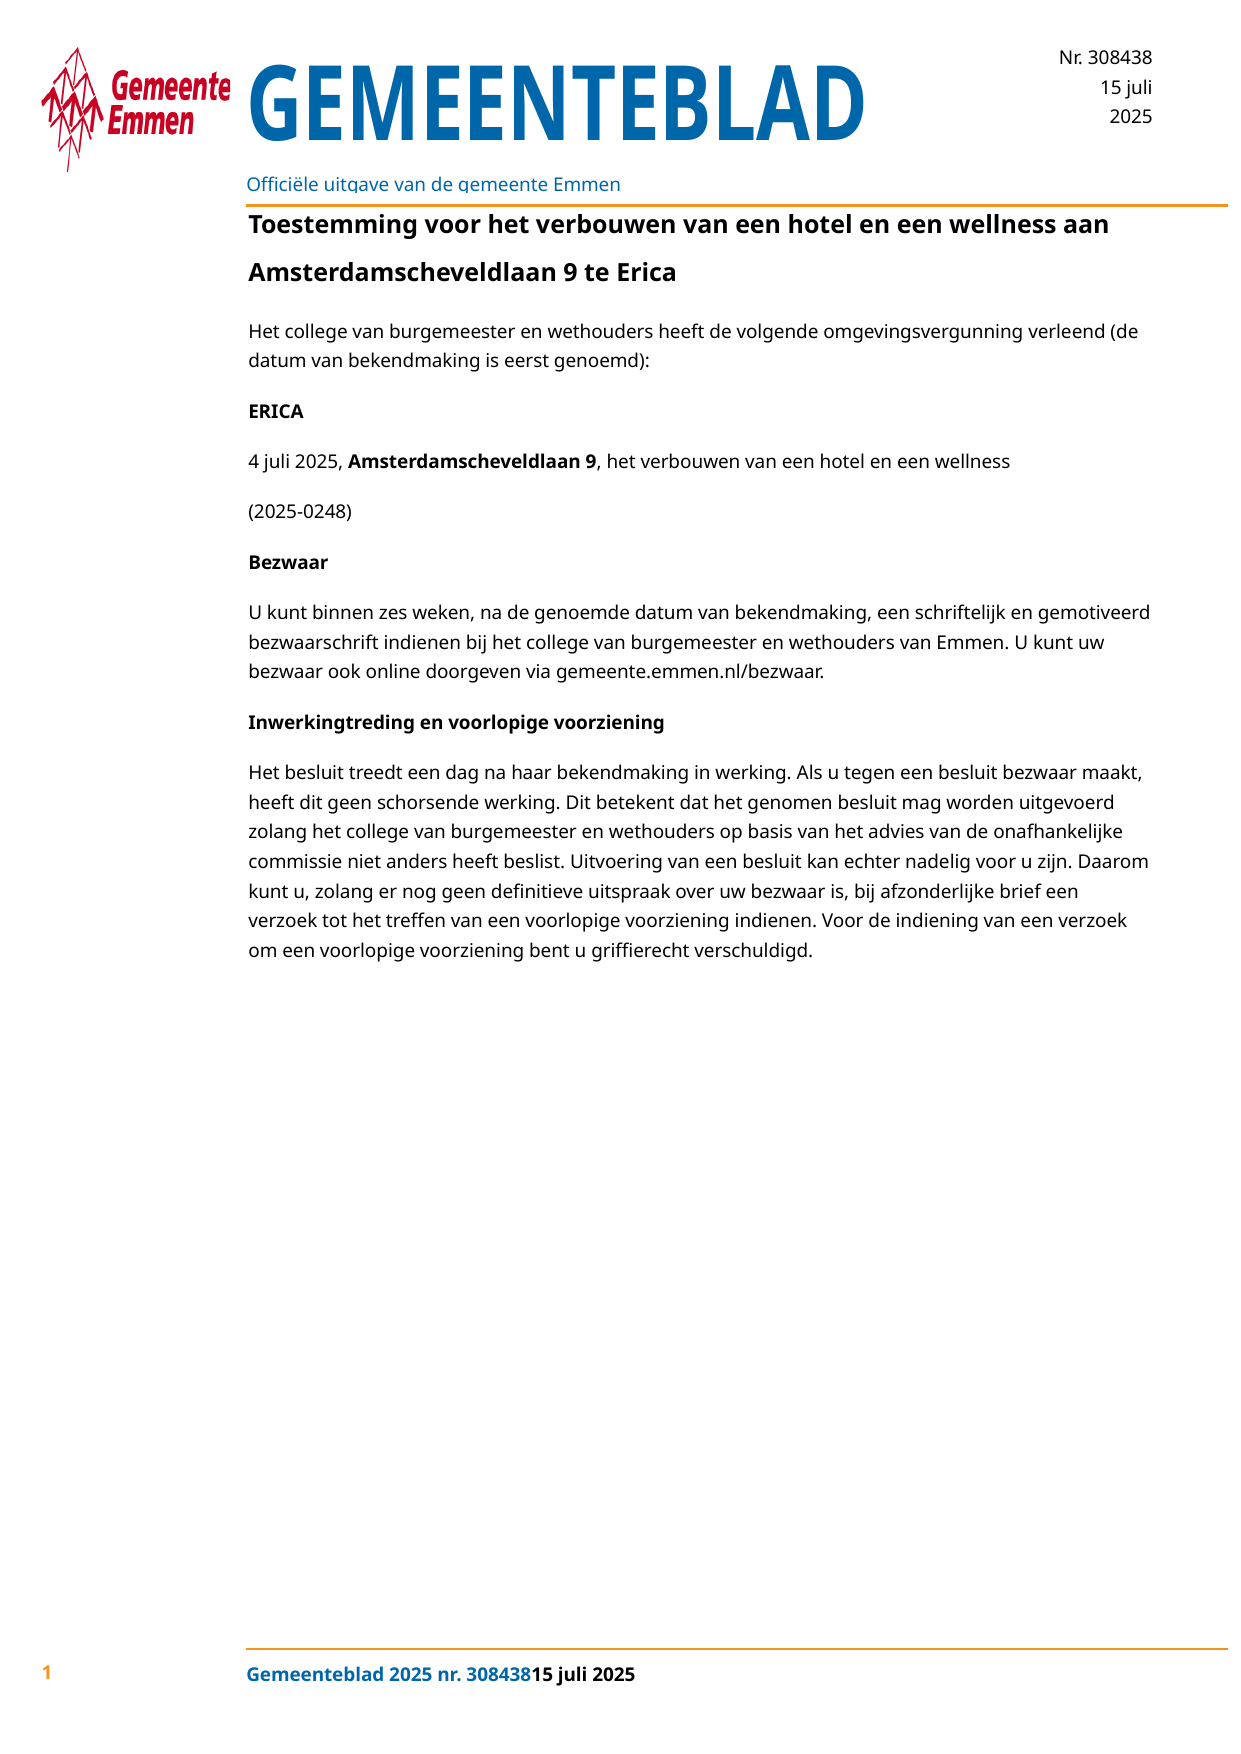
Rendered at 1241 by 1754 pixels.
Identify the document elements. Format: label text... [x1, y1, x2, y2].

text U kunt binnen zes weken, na de genoemde datum van bekendmaking, een schriftelijk en gemotiveerd bezwaarschrift indienen bij het college van burgemeester en wethouders van Emmen. U kunt uw bezwaar ook online doorgeven via gemeente.emmen.nl/bezwaar. [248, 599, 1152, 684]
text (2025-0248) [248, 499, 1152, 524]
text Het college van burgemeester en wethouders heeft de volgende omgevingsvergunning verleend (de datum van bekendmaking is eerst genoemd): [248, 318, 1152, 373]
text 4 juli 2025, Amsterdamscheveldlaan 9, het verbouwen van een hotel en een wellness [248, 448, 1152, 474]
text Het besluit treedt een dag na haar bekendmaking in werking. Als u tegen een besluit bezwaar maakt, heeft dit geen schorsende werking. Dit betekent dat het genomen besluit mag worden uitgevoerd zolang het college van burgemeester en wethouders op basis van het advies van de onafhankelijke commissie niet anders heeft beslist. Uitvoering van een besluit kan echter nadelig voor u zijn. Daarom kunt u, zolang er nog geen definitieve uitspraak over uw bezwaar is, bij afzonderlijke brief een verzoek tot het treffen van een voorlopige voorziening indienen. Voor de indiening van een verzoek om een voorlopige voorziening bent u griffierecht verschuldigd. [248, 759, 1152, 963]
text Toestemming voor het verbouwen van een hotel en een wellness aan Amsterdamscheveldlaan 9 te Erica [248, 207, 1152, 288]
text Bezwaar [248, 549, 1152, 575]
text Inwerkingtreding en voorlopige voorziening [248, 709, 1152, 735]
text ERICA [248, 398, 1152, 424]
picture [41, 47, 231, 172]
